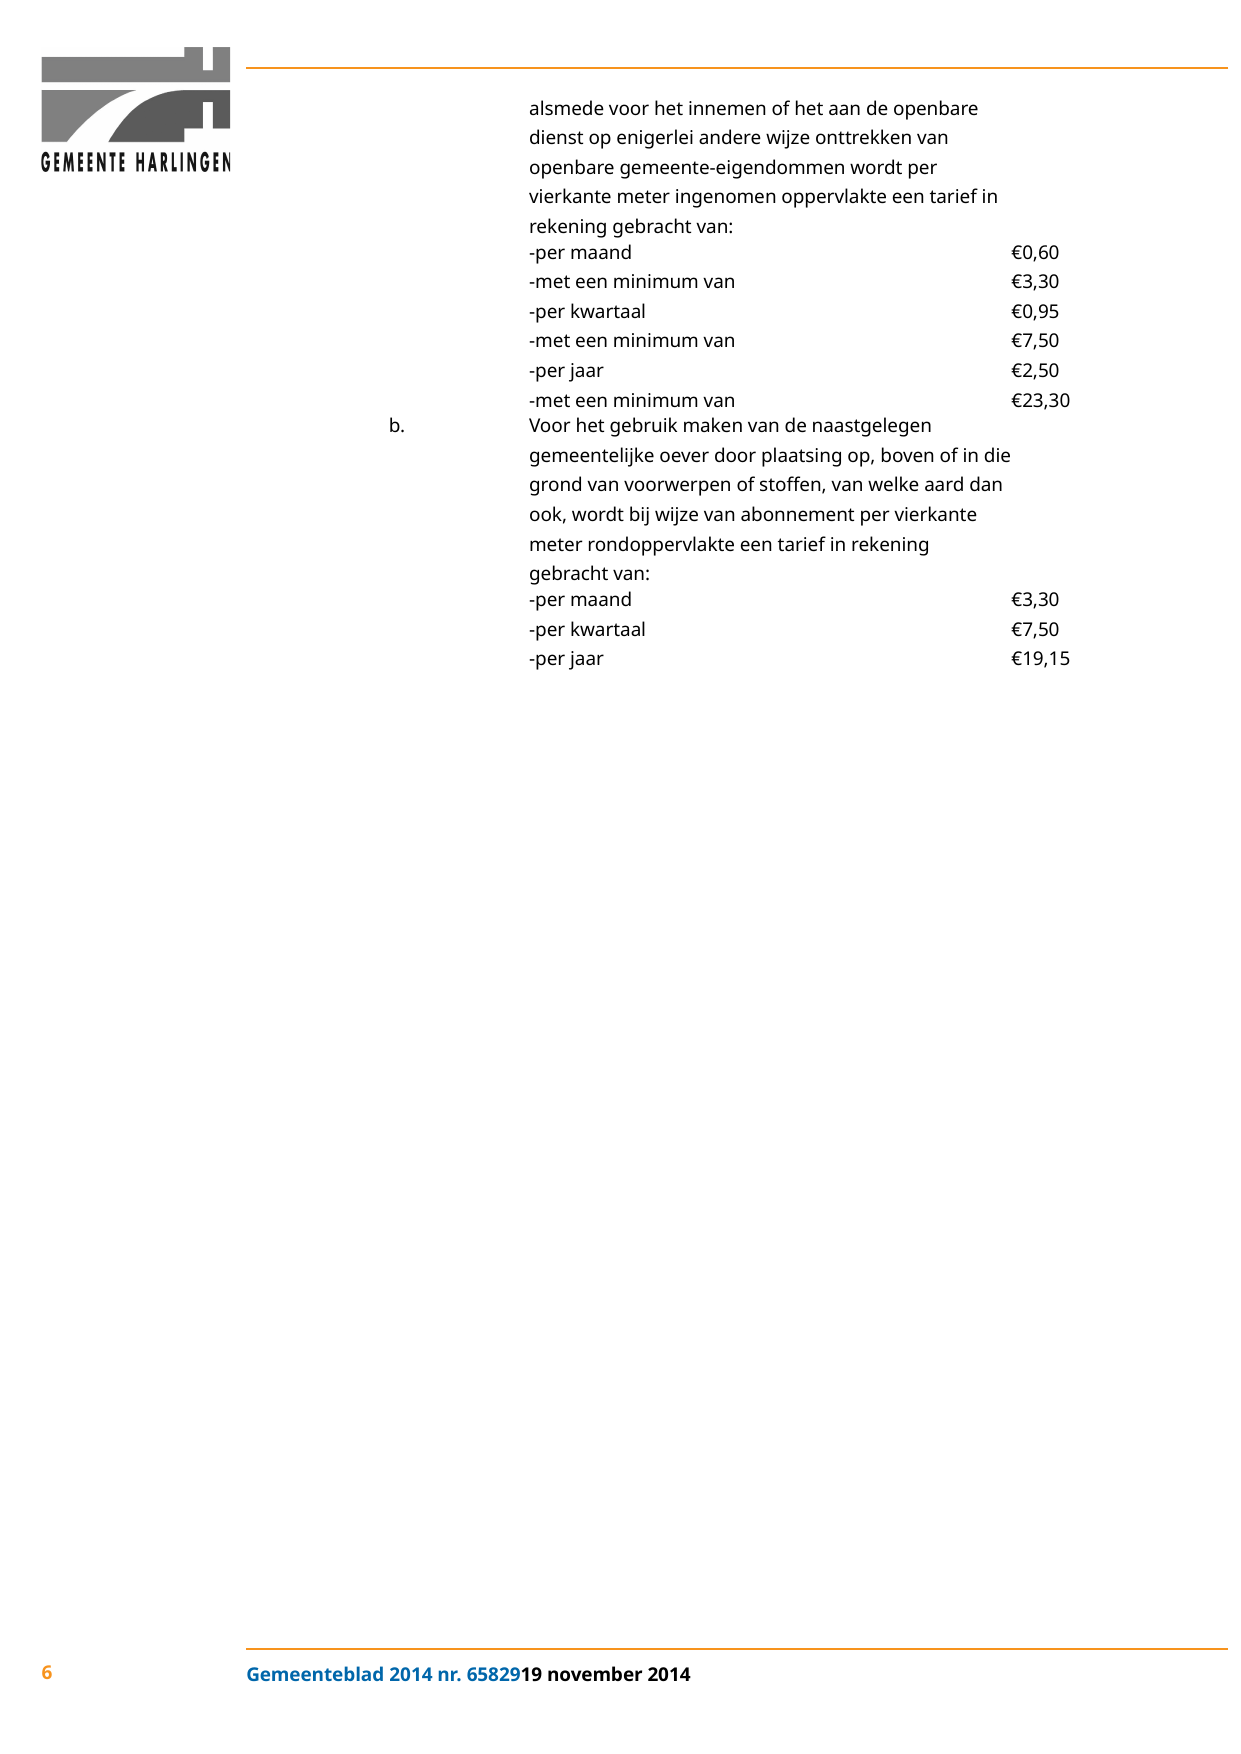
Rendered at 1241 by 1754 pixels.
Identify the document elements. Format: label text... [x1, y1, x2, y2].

table_cell €3,30 €7,50 €19,15 [1011, 586, 1152, 671]
table_cell alsmede voor het innemen of het aan de openbare dienst op enigerlei andere wijze onttrekken van openbare gemeente-eigendommen wordt per vierkante meter ingenomen oppervlakte een tarief in rekening gebracht van: [529, 95, 1011, 239]
picture [41, 47, 231, 172]
table_cell €0,60 €3,30 €0,95 €7,50 €2,50 €23,30 [1011, 239, 1152, 412]
table_cell [1011, 413, 1152, 586]
table_cell Voor het gebruik maken van de naastgelegen gemeentelijke oever door plaatsing op, boven of in die grond van voorwerpen of stoffen, van welke aard dan ook, wordt bij wijze van abonnement per vierkante meter rondoppervlakte een tarief in rekening gebracht van: [529, 413, 1011, 586]
table_cell -per maand -per kwartaal -per jaar [529, 586, 1011, 671]
table_cell [248, 239, 388, 412]
table_cell b. [389, 413, 529, 586]
table_cell [389, 239, 529, 412]
table_cell [389, 586, 529, 671]
table_cell [389, 95, 529, 239]
table_cell [1011, 95, 1152, 239]
table_cell [248, 413, 388, 586]
table_cell -per maand -met een minimum van -per kwartaal -met een minimum van -per jaar -met een minimum van [529, 239, 1011, 412]
table_cell [248, 95, 388, 239]
table_cell [248, 586, 388, 671]
